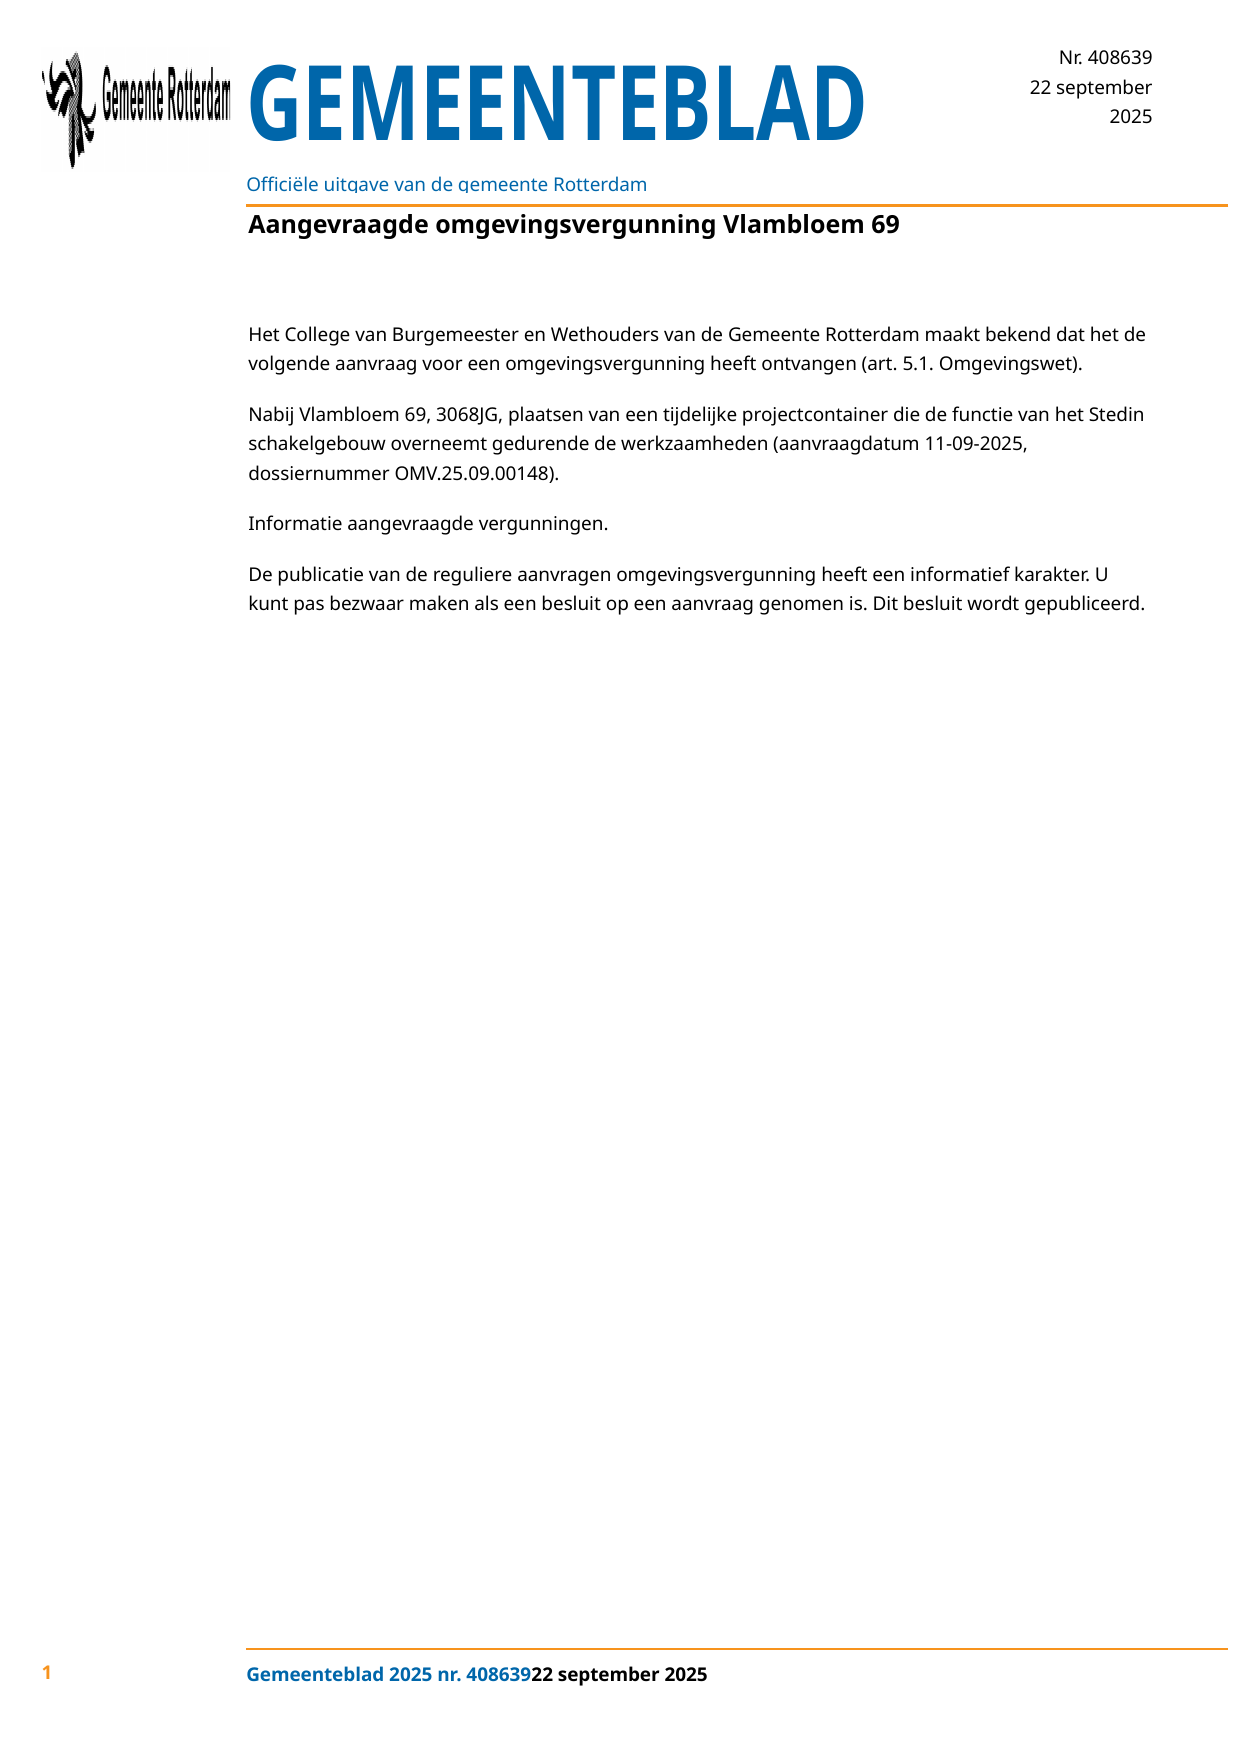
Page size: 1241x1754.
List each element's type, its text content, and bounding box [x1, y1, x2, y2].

picture [41, 47, 231, 172]
text De publicatie van de reguliere aanvragen omgevingsvergunning heeft een informatief karakter. U kunt pas bezwaar maken als een besluit op een aanvraag genomen is. Dit besluit wordt gepubliceerd. [248, 561, 1152, 616]
text Het College van Burgemeester en Wethouders van de Gemeente Rotterdam maakt bekend dat het de volgende aanvraag voor een omgevingsvergunning heeft ontvangen (art. 5.1. Omgevingswet). [248, 321, 1152, 376]
text Nabij Vlambloem 69, 3068JG, plaatsen van een tijdelijke projectcontainer die de functie van het Stedin schakelgebouw overneemt gedurende de werkzaamheden (aanvraagdatum 11-09-2025, dossiernummer OMV.25.09.00148). [248, 401, 1152, 486]
text Informatie aangevraagde vergunningen. [248, 510, 1152, 536]
text Aangevraagde omgevingsvergunning Vlambloem 69 [248, 207, 1152, 241]
